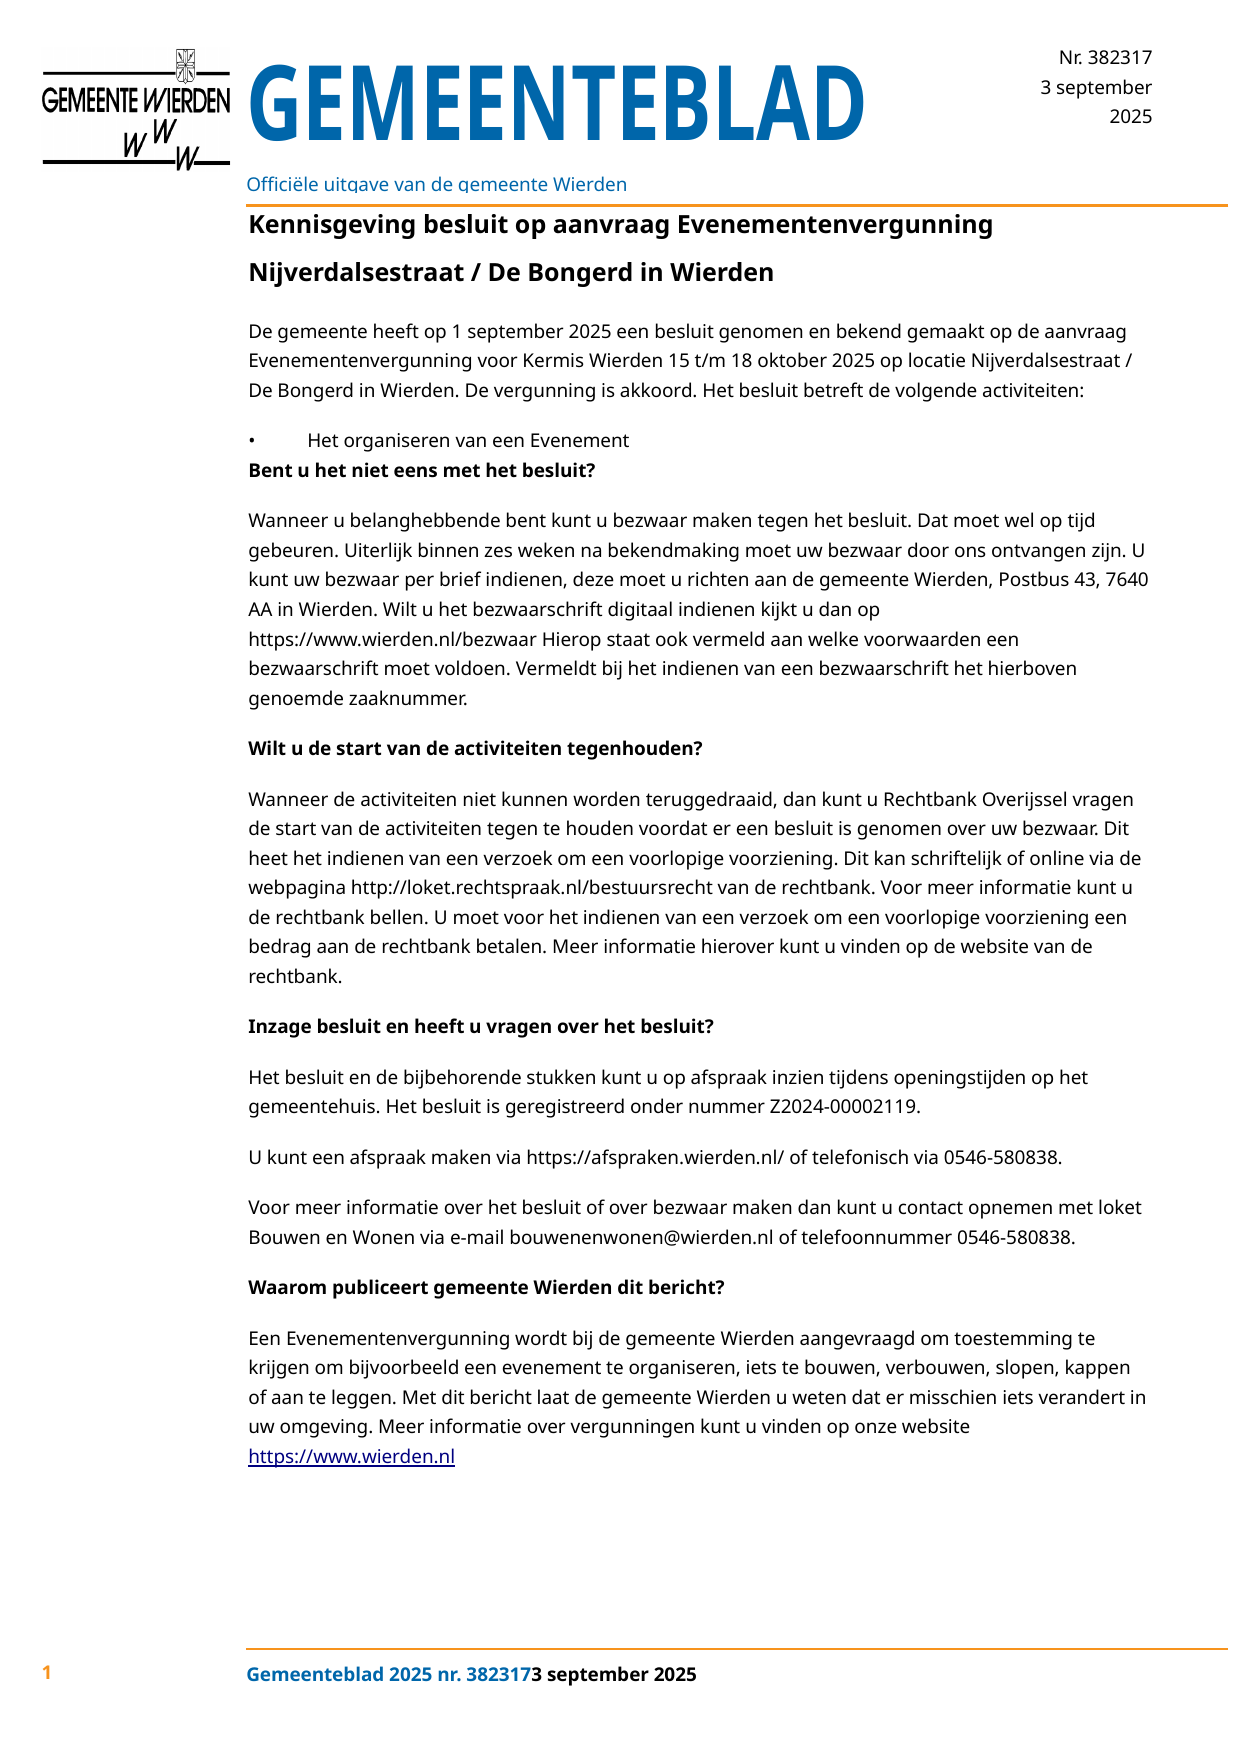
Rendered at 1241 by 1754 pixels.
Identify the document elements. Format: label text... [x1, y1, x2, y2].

list Het organiseren van een Evenement [248, 427, 1152, 453]
text Inzage besluit en heeft u vragen over het besluit? [248, 1014, 1152, 1039]
text U kunt een afspraak maken via https://afspraken.wierden.nl/ of telefonisch via 0546-580838. [248, 1144, 1152, 1170]
text Wanneer de activiteiten niet kunnen worden teruggedraaid, dan kunt u Rechtbank Overijssel vragen de start van de activiteiten tegen te houden voordat er een besluit is genomen over uw bezwaar. Dit heet het indienen van een verzoek om een voorlopige voorziening. Dit kan schriftelijk of online via de webpagina http://loket.rechtspraak.nl/bestuursrecht van de rechtbank. Voor meer informatie kunt u de rechtbank bellen. U moet voor het indienen van een verzoek om een voorlopige voorziening een bedrag aan de rechtbank betalen. Meer informatie hierover kunt u vinden op de website van de rechtbank. [248, 786, 1152, 989]
picture [41, 47, 231, 172]
text Wanneer u belanghebbende bent kunt u bezwaar maken tegen het besluit. Dat moet wel op tijd gebeuren. Uiterlijk binnen zes weken na bekendmaking moet uw bezwaar door ons ontvangen zijn. U kunt uw bezwaar per brief indienen, deze moet u richten aan de gemeente Wierden, Postbus 43, 7640 AA in Wierden. Wilt u het bezwaarschrift digitaal indienen kijkt u dan op https://www.wierden.nl/bezwaar Hierop staat ook vermeld aan welke voorwaarden een bezwaarschrift moet voldoen. Vermeldt bij het indienen van een bezwaarschrift het hierboven genoemde zaaknummer. [248, 507, 1152, 711]
text Waarom publiceert gemeente Wierden dit bericht? [248, 1274, 1152, 1300]
text Het besluit en de bijbehorende stukken kunt u op afspraak inzien tijdens openingstijden op het gemeentehuis. Het besluit is geregistreerd onder nummer Z2024-00002119. [248, 1064, 1152, 1119]
text Een Evenementenvergunning wordt bij de gemeente Wierden aangevraagd om toestemming te krijgen om bijvoorbeeld een evenement te organiseren, iets te bouwen, verbouwen, slopen, kappen of aan te leggen. Met dit bericht laat de gemeente Wierden u weten dat er misschien iets verandert in uw omgeving. Meer informatie over vergunningen kunt u vinden op onze website https://www.wierden.nl [248, 1325, 1152, 1469]
text Voor meer informatie over het besluit of over bezwaar maken dan kunt u contact opnemen met loket Bouwen en Wonen via e-mail bouwenenwonen@wierden.nl of telefoonnummer 0546-580838. [248, 1194, 1152, 1250]
text Bent u het niet eens met het besluit? [248, 457, 1152, 483]
text De gemeente heeft op 1 september 2025 een besluit genomen en bekend gemaakt op de aanvraag Evenementenvergunning voor Kermis Wierden 15 t/m 18 oktober 2025 op locatie Nijverdalsestraat / De Bongerd in Wierden. De vergunning is akkoord. Het besluit betreft de volgende activiteiten: [248, 318, 1152, 403]
text Wilt u de start van de activiteiten tegenhouden? [248, 735, 1152, 761]
text Kennisgeving besluit op aanvraag Evenementenvergunning Nijverdalsestraat / De Bongerd in Wierden [248, 207, 1152, 288]
